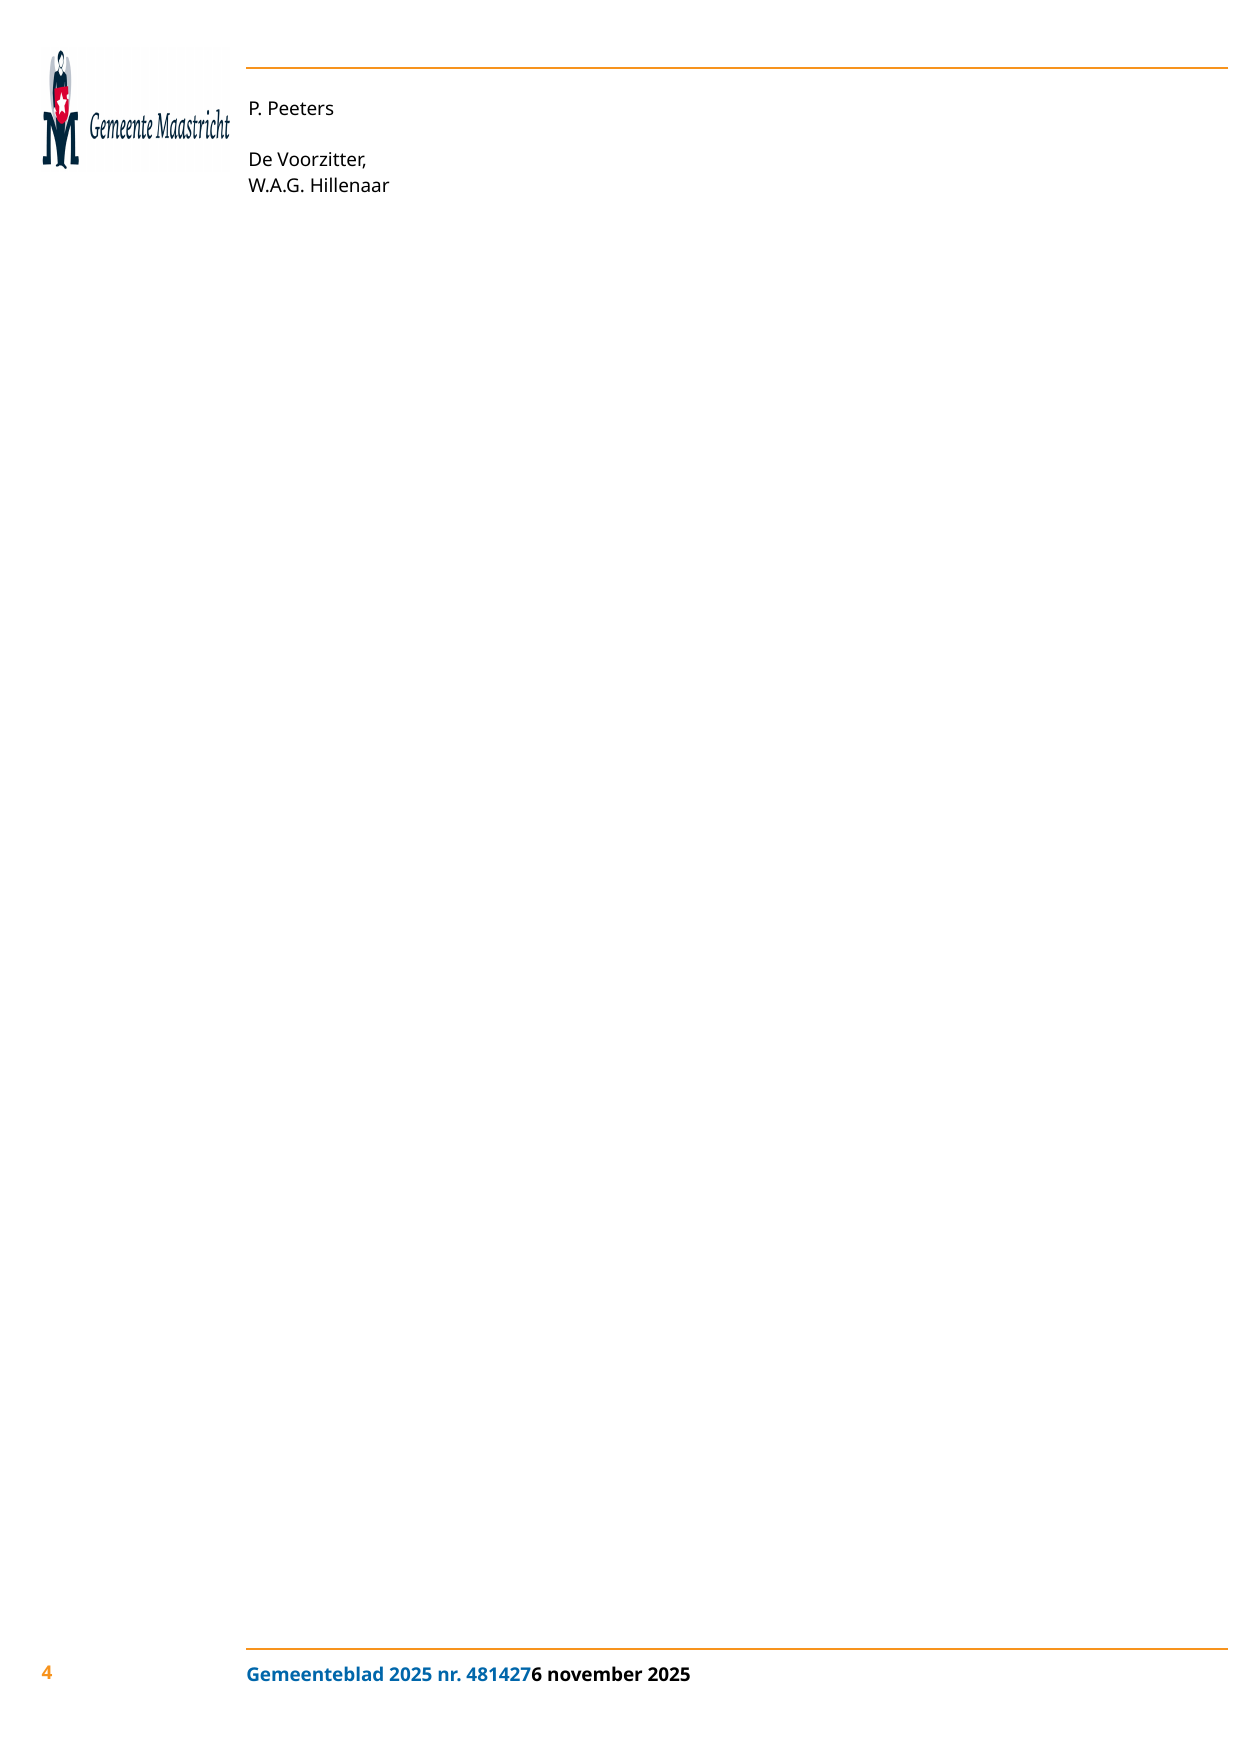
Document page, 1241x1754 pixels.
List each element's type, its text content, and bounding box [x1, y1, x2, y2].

text P. Peeters [248, 95, 1152, 121]
text W.A.G. Hillenaar [248, 172, 1152, 198]
picture [41, 47, 231, 172]
text De Voorzitter, [248, 146, 1152, 172]
